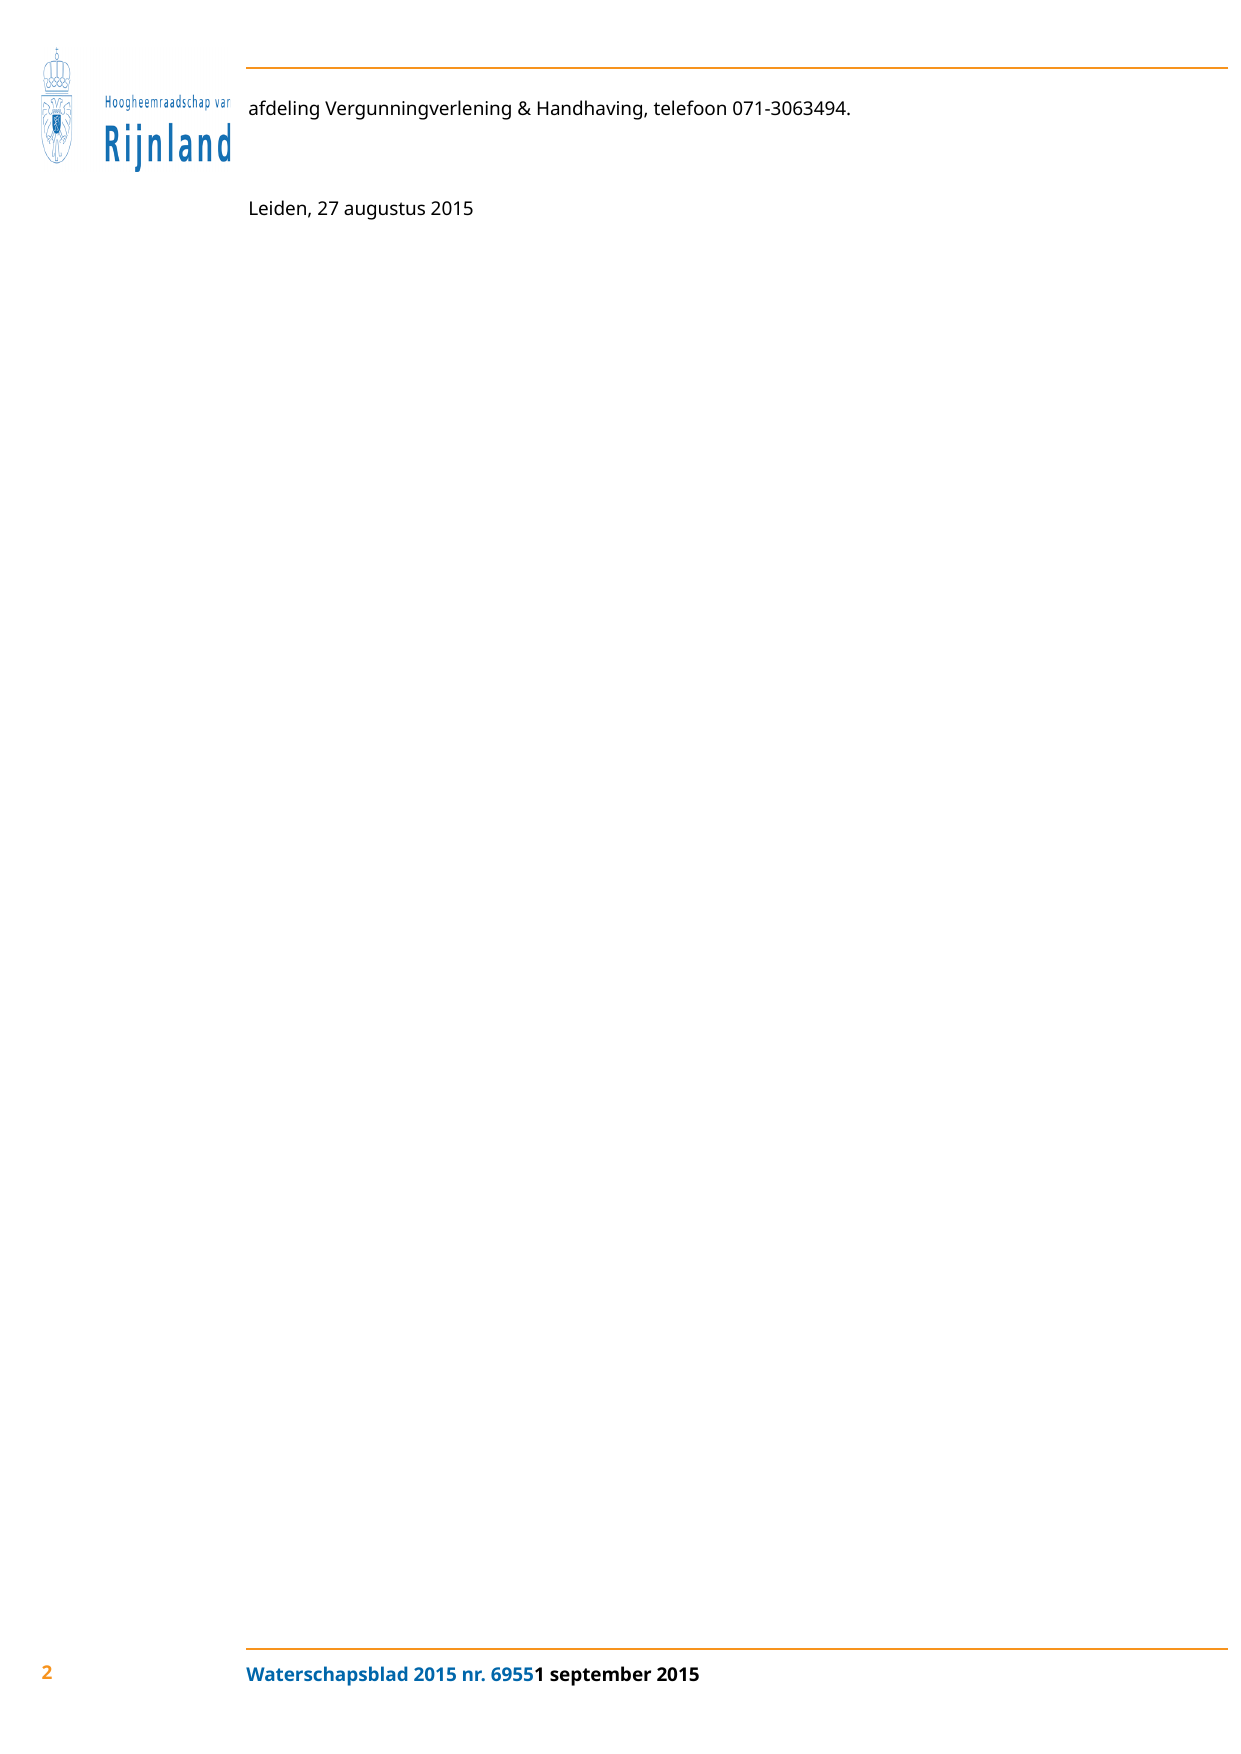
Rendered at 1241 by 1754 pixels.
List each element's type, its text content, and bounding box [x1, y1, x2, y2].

text Leiden, 27 augustus 2015 [248, 196, 1152, 221]
text afdeling Vergunningverlening & Handhaving, telefoon 071-3063494. [248, 95, 1152, 121]
picture [41, 47, 231, 172]
